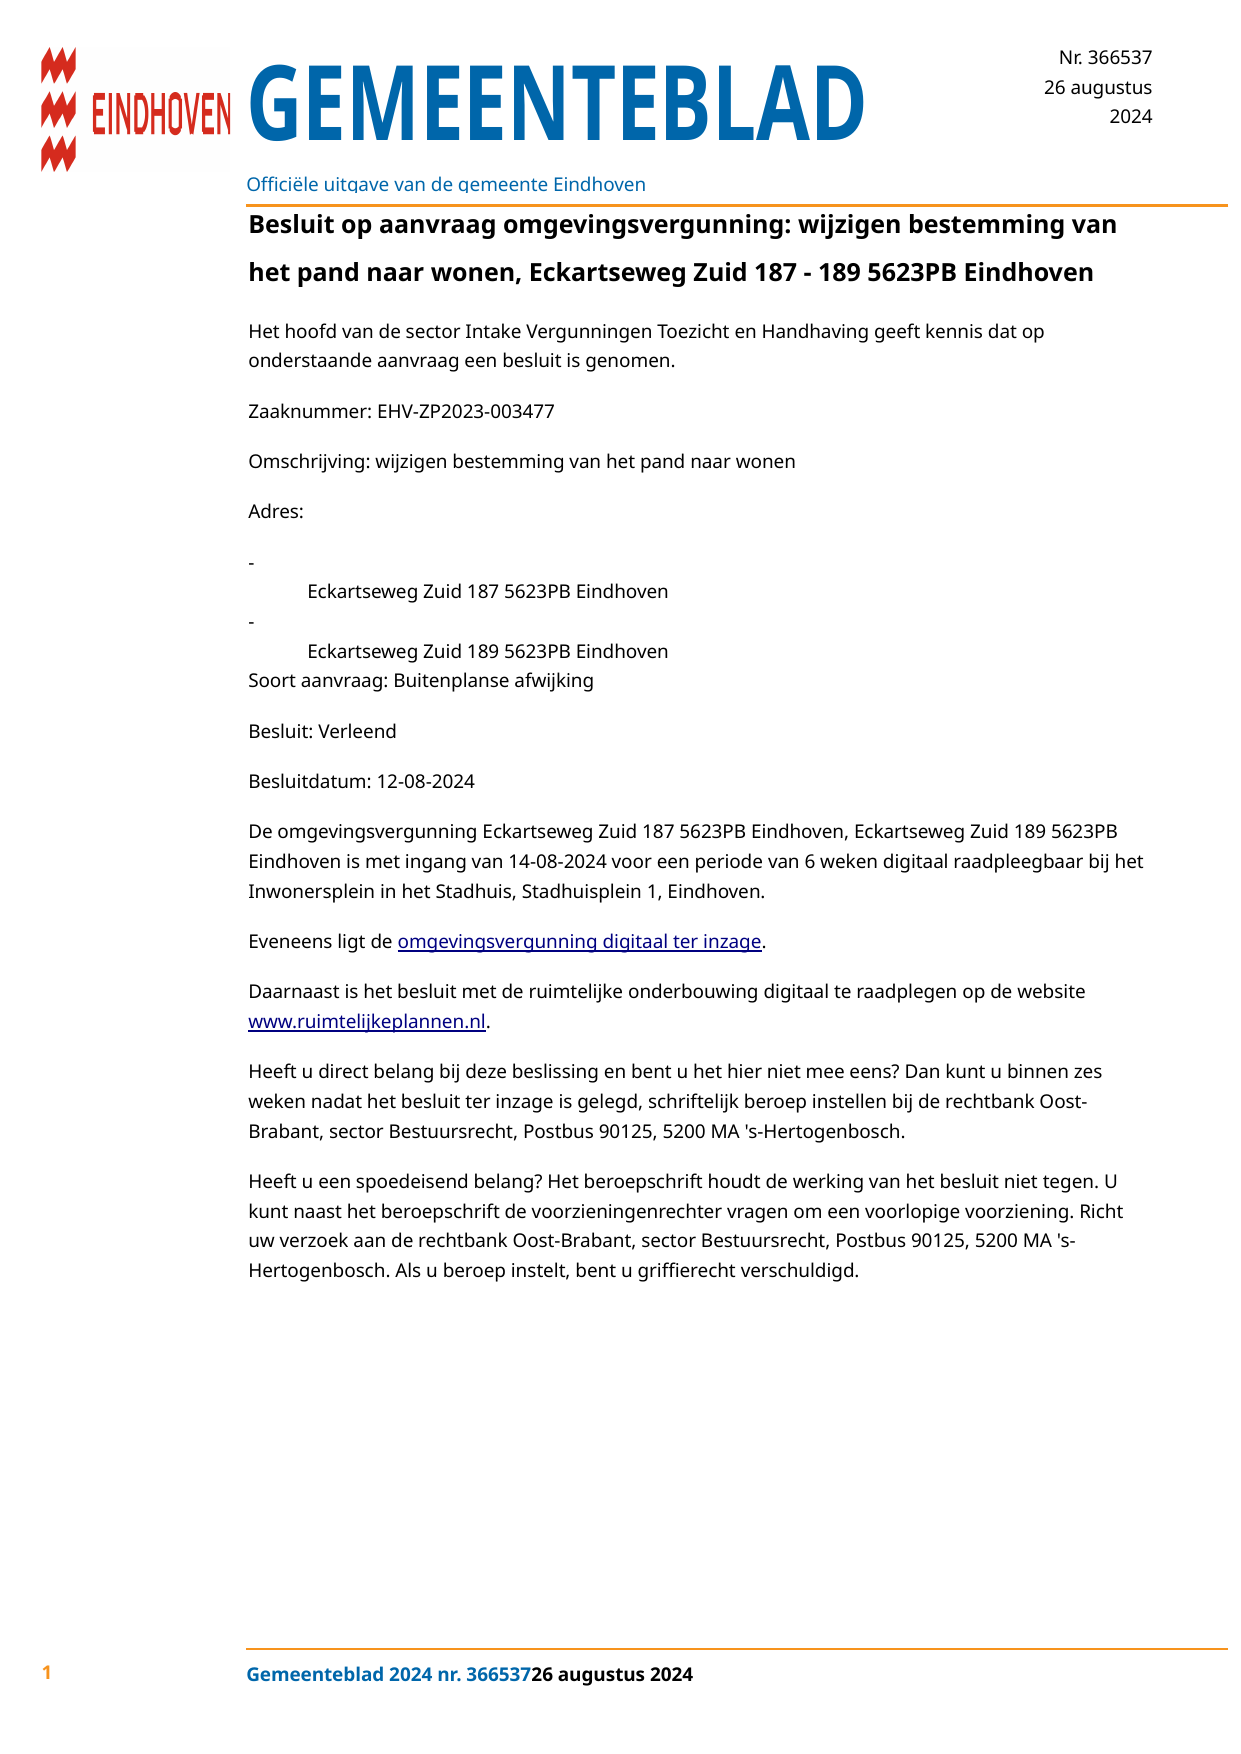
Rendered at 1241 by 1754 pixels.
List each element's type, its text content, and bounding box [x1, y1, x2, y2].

text Eveneens ligt de omgevingsvergunning digitaal ter inzage. [248, 928, 1152, 954]
text Adres: [248, 499, 1152, 524]
picture [41, 47, 231, 172]
text Het hoofd van de sector Intake Vergunningen Toezicht en Handhaving geeft kennis dat op onderstaande aanvraag een besluit is genomen. [248, 318, 1152, 373]
list Eckartseweg Zuid 189 5623PB Eindhoven [248, 638, 1152, 664]
text Zaaknummer: EHV-ZP2023-003477 [248, 398, 1152, 424]
text Heeft u direct belang bij deze beslissing en bent u het hier niet mee eens? Dan kunt u binnen zes weken nadat het besluit ter inzage is gelegd, schriftelijk beroep instellen bij de rechtbank Oost-Brabant, sector Bestuursrecht, Postbus 90125, 5200 MA 's-Hertogenbosch. [248, 1059, 1152, 1144]
text Soort aanvraag: Buitenplanse afwijking [248, 667, 1152, 693]
text Besluit: Verleend [248, 718, 1152, 744]
text Daarnaast is het besluit met de ruimtelijke onderbouwing digitaal te raadplegen op de website www.ruimtelijkeplannen.nl. [248, 979, 1152, 1034]
text Omschrijving: wijzigen bestemming van het pand naar wonen [248, 448, 1152, 474]
list Eckartseweg Zuid 187 5623PB Eindhoven [248, 579, 1152, 604]
text Besluitdatum: 12-08-2024 [248, 768, 1152, 794]
text De omgevingsvergunning Eckartseweg Zuid 187 5623PB Eindhoven, Eckartseweg Zuid 189 5623PB Eindhoven is met ingang van 14-08-2024 voor een periode van 6 weken digitaal raadpleegbaar bij het Inwonersplein in het Stadhuis, Stadhuisplein 1, Eindhoven. [248, 819, 1152, 904]
text Heeft u een spoedeisend belang? Het beroepschrift houdt de werking van het besluit niet tegen. U kunt naast het beroepschrift de voorzieningenrechter vragen om een voorlopige voorziening. Richt uw verzoek aan de rechtbank Oost-Brabant, sector Bestuursrecht, Postbus 90125, 5200 MA 's-Hertogenbosch. Als u beroep instelt, bent u griffierecht verschuldigd. [248, 1168, 1152, 1283]
text Besluit op aanvraag omgevingsvergunning: wijzigen bestemming van het pand naar wonen, Eckartseweg Zuid 187 - 189 5623PB Eindhoven [248, 207, 1152, 288]
